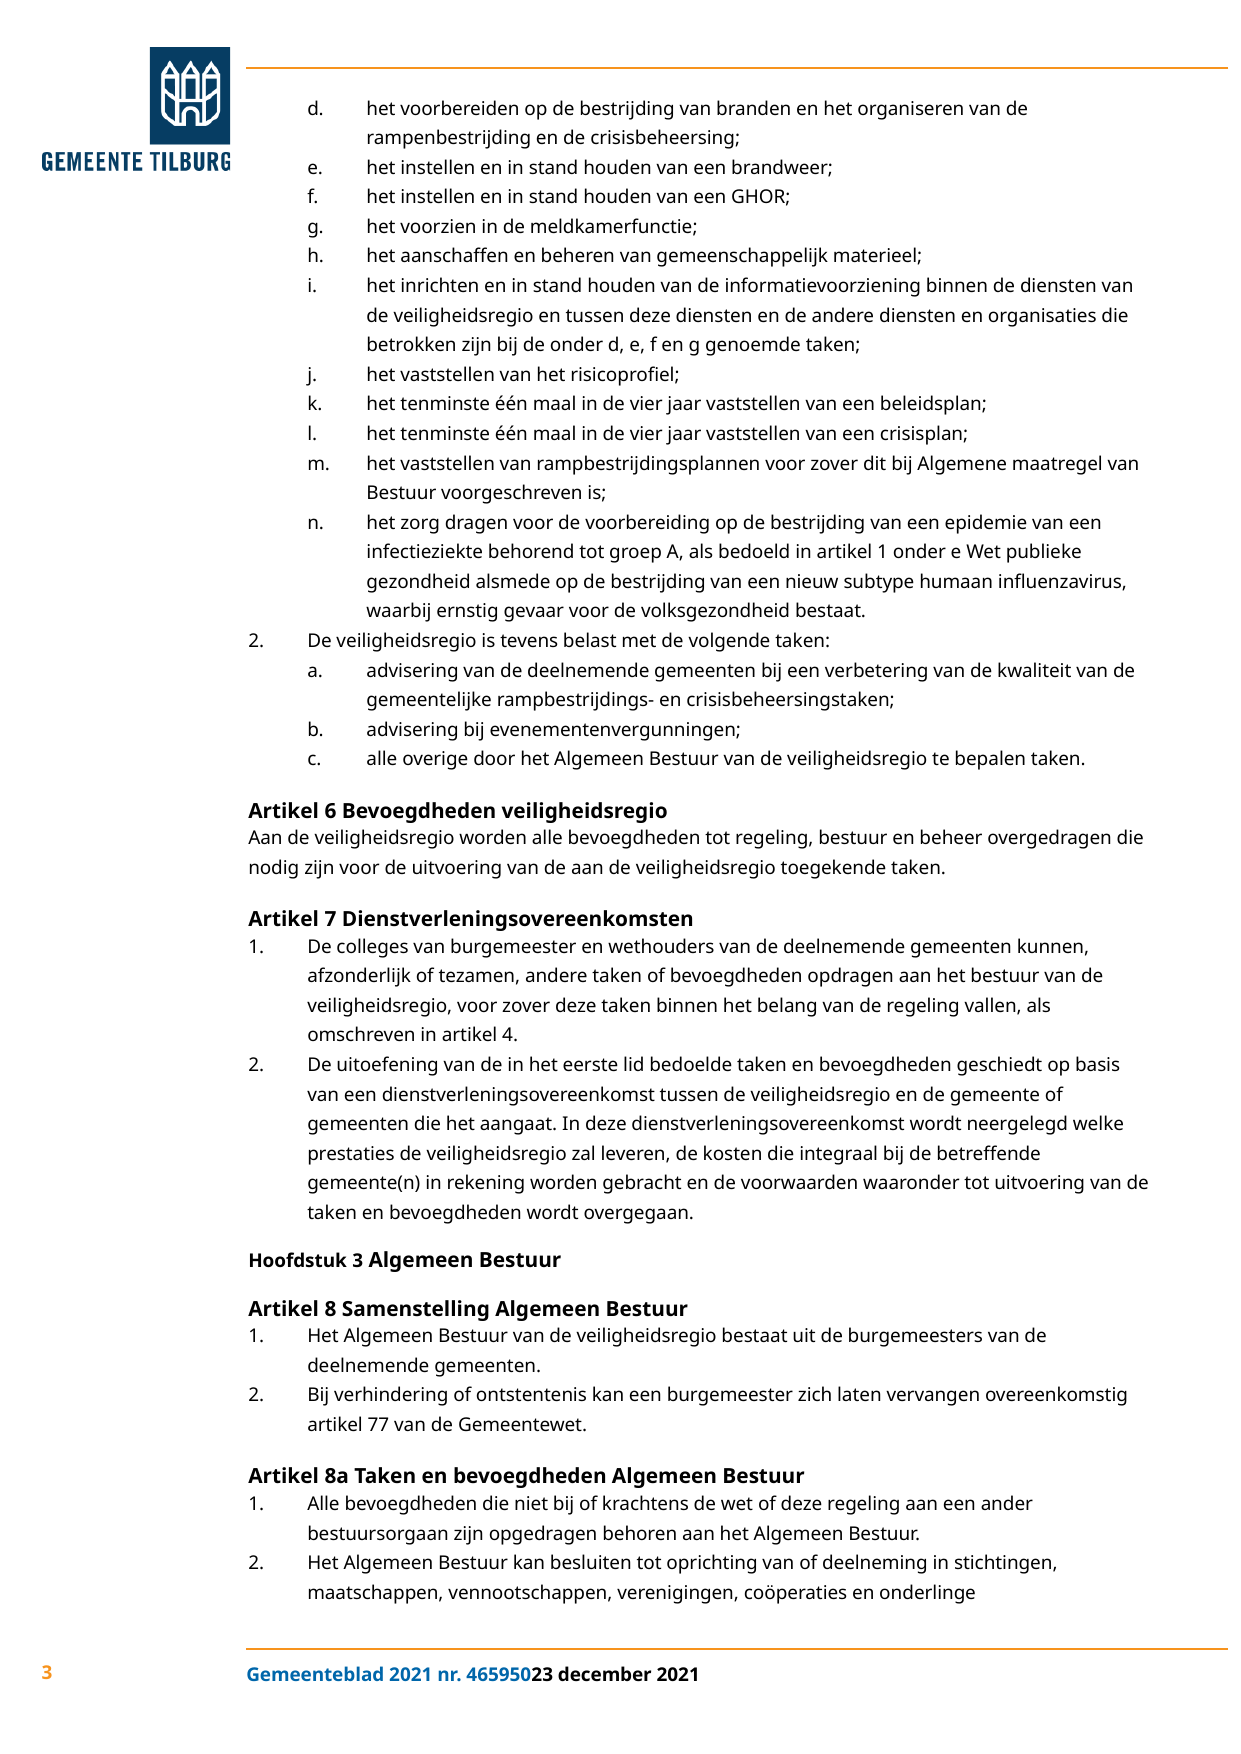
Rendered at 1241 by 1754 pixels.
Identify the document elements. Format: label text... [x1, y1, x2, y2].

list advisering bij evenementenvergunningen; [307, 716, 1152, 742]
list het vaststellen van het risicoprofiel; [307, 361, 1152, 387]
text Artikel 8a Taken en bevoegdheden Algemeen Bestuur [248, 1462, 1152, 1490]
list De uitoefening van de in het eerste lid bedoelde taken en bevoegdheden geschiedt op basis van een dienstverleningsovereenkomst tussen de veiligheidsregio en de gemeente of gemeenten die het aangaat. In deze dienstverleningsovereenkomst wordt neergelegd welke prestaties de veiligheidsregio zal leveren, de kosten die integraal bij de betreffende gemeente(n) in rekening worden gebracht en de voorwaarden waaronder tot uitvoering van de taken en bevoegdheden wordt overgegaan. [248, 1051, 1152, 1225]
list De colleges van burgemeester en wethouders van de deelnemende gemeenten kunnen, afzonderlijk of tezamen, andere taken of bevoegdheden opdragen aan het bestuur van de veiligheidsregio, voor zover deze taken binnen het belang van de regeling vallen, als omschreven in artikel 4. [248, 933, 1152, 1047]
list advisering van de deelnemende gemeenten bij een verbetering van de kwaliteit van de gemeentelijke rampbestrijdings- en crisisbeheersingstaken; [307, 657, 1152, 712]
list het voorbereiden op de bestrijding van branden en het organiseren van de rampenbestrijding en de crisisbeheersing; [307, 95, 1152, 150]
text Aan de veiligheidsregio worden alle bevoegdheden tot regeling, bestuur en beheer overgedragen die nodig zijn voor de uitvoering van de aan de veiligheidsregio toegekende taken. [248, 824, 1152, 880]
list het vaststellen van rampbestrijdingsplannen voor zover dit bij Algemene maatregel van Bestuur voorgeschreven is; [307, 450, 1152, 505]
text Artikel 8 Samenstelling Algemeen Bestuur [248, 1294, 1152, 1322]
list Het Algemeen Bestuur kan besluiten tot oprichting van of deelneming in stichtingen, maatschappen, vennootschappen, verenigingen, coöperaties en onderlinge [248, 1549, 1152, 1604]
list alle overige door het Algemeen Bestuur van de veiligheidsregio te bepalen taken. [307, 746, 1152, 771]
list het zorg dragen voor de voorbereiding op de bestrijding van een epidemie van een infectieziekte behorend tot groep A, als bedoeld in artikel 1 onder e Wet publieke gezondheid alsmede op de bestrijding van een nieuw subtype humaan influenzavirus, waarbij ernstig gevaar voor de volksgezondheid bestaat. [307, 509, 1152, 623]
list het tenminste één maal in de vier jaar vaststellen van een crisisplan; [307, 420, 1152, 446]
list Het Algemeen Bestuur van de veiligheidsregio bestaat uit de burgemeesters van de deelnemende gemeenten. [248, 1322, 1152, 1378]
text Artikel 6 Bevoegdheden veiligheidsregio [248, 796, 1152, 824]
list het aanschaffen en beheren van gemeenschappelijk materieel; [307, 243, 1152, 268]
list het inrichten en in stand houden van de informatievoorziening binnen de diensten van de veiligheidsregio en tussen deze diensten en de andere diensten en organisaties die betrokken zijn bij de onder d, e, f en g genoemde taken; [307, 272, 1152, 357]
list het tenminste één maal in de vier jaar vaststellen van een beleidsplan; [307, 391, 1152, 416]
picture [41, 47, 231, 172]
list Alle bevoegdheden die niet bij of krachtens de wet of deze regeling aan een ander bestuursorgaan zijn opgedragen behoren aan het Algemeen Bestuur. [248, 1490, 1152, 1545]
text Hoofdstuk 3 Algemeen Bestuur [248, 1245, 1152, 1273]
list het voorzien in de meldkamerfunctie; [307, 213, 1152, 239]
list het instellen en in stand houden van een GHOR; [307, 183, 1152, 209]
list het instellen en in stand houden van een brandweer; [307, 154, 1152, 180]
text Artikel 7 Dienstverleningsovereenkomsten [248, 904, 1152, 933]
list De veiligheidsregio is tevens belast met de volgende taken: [248, 627, 1152, 653]
list Bij verhindering of ontstentenis kan een burgemeester zich laten vervangen overeenkomstig artikel 77 van de Gemeentewet. [248, 1382, 1152, 1437]
